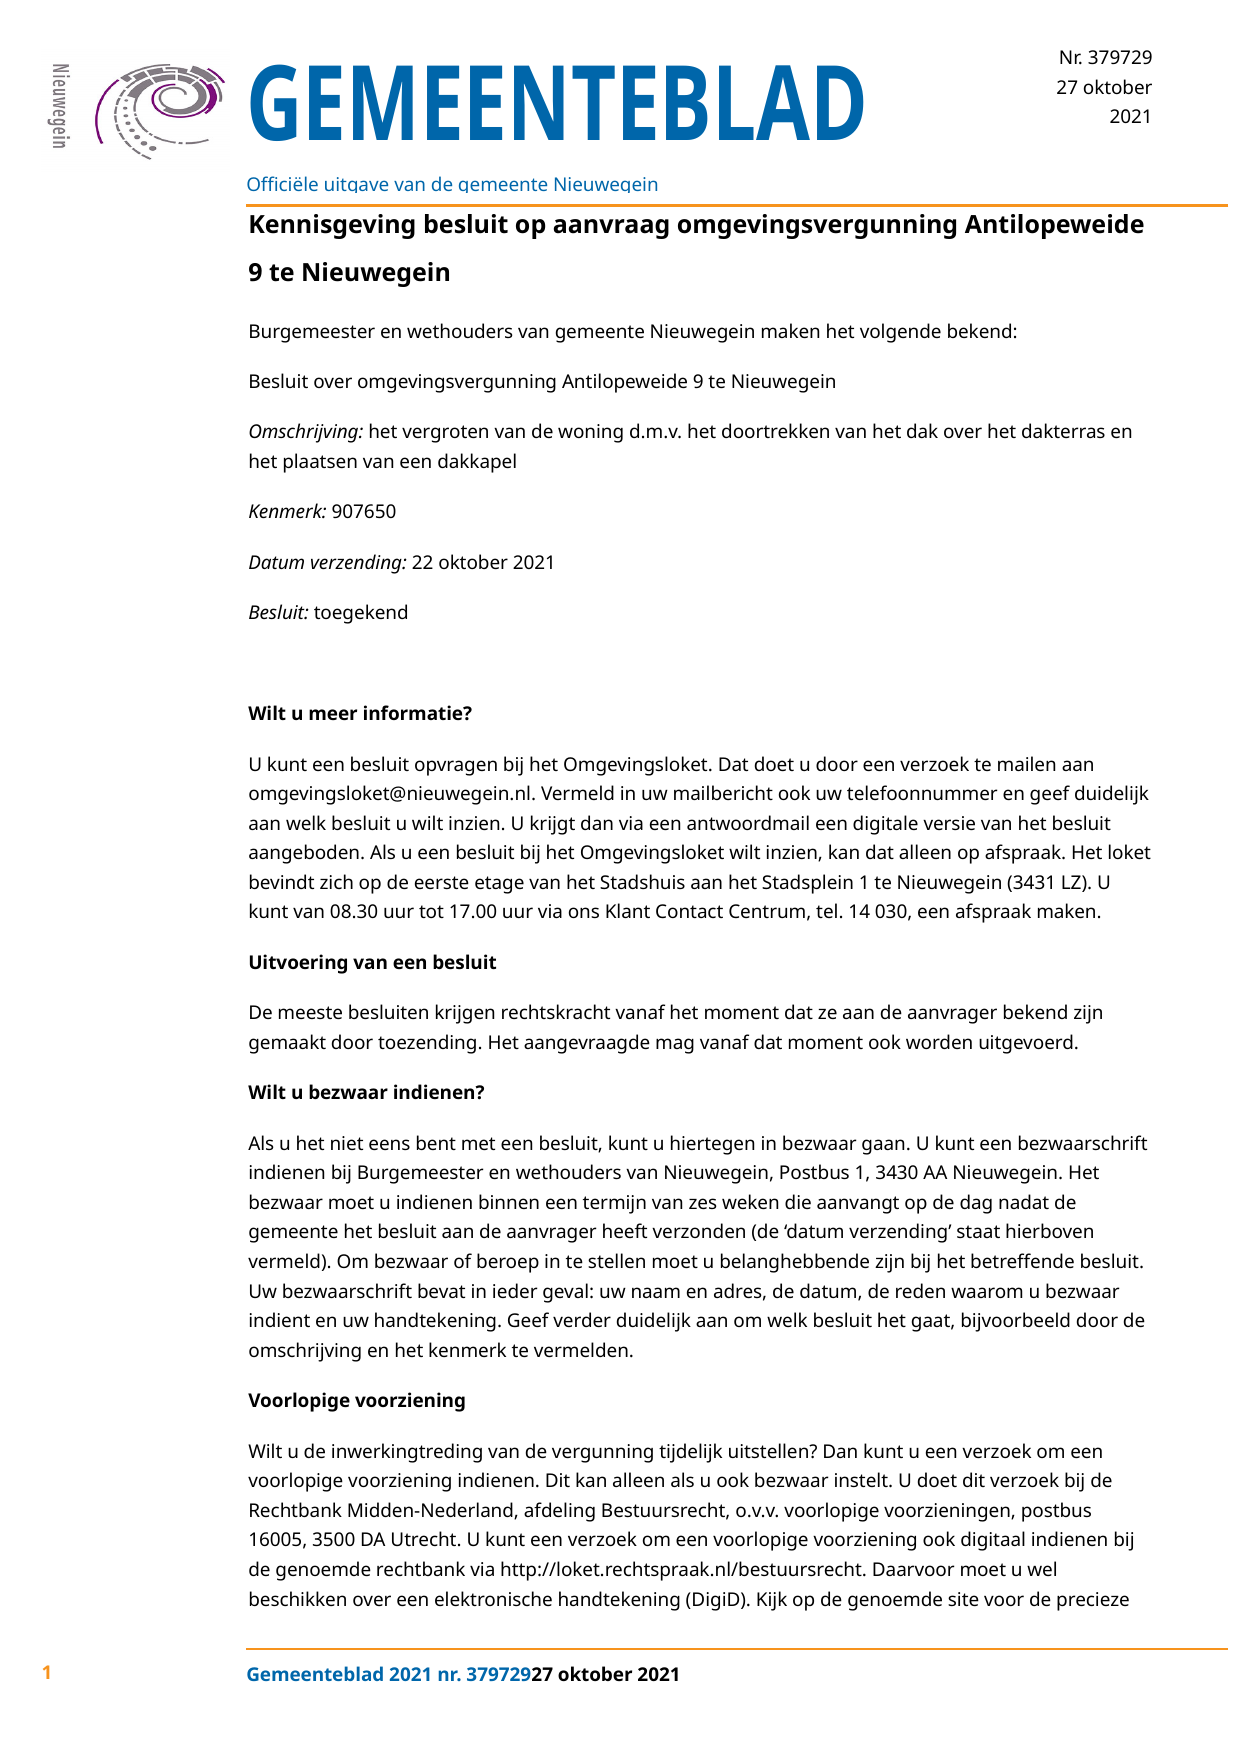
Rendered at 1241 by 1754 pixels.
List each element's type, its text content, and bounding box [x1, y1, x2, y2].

text Besluit: toegekend [248, 599, 1152, 625]
text Wilt u meer informatie? [248, 700, 1152, 726]
text Als u het niet eens bent met een besluit, kunt u hiertegen in bezwaar gaan. U kunt een bezwaarschrift indienen bij Burgemeester en wethouders van Nieuwegein, Postbus 1, 3430 AA Nieuwegein. Het bezwaar moet u indienen binnen een termijn van zes weken die aanvangt op de dag nadat de gemeente het besluit aan de aanvrager heeft verzonden (de ‘datum verzending’ staat hierboven vermeld). Om bezwaar of beroep in te stellen moet u belanghebbende zijn bij het betreffende besluit. Uw bezwaarschrift bevat in ieder geval: uw naam en adres, de datum, de reden waarom u bezwaar indient en uw handtekening. Geef verder duidelijk aan om welk besluit het gaat, bijvoorbeeld door de omschrijving en het kenmerk te vermelden. [248, 1130, 1152, 1363]
text U kunt een besluit opvragen bij het Omgevingsloket. Dat doet u door een verzoek te mailen aan omgevingsloket@nieuwegein.nl. Vermeld in uw mailbericht ook uw telefoonnummer en geef duidelijk aan welk besluit u wilt inzien. U krijgt dan via een antwoordmail een digitale versie van het besluit aangeboden. Als u een besluit bij het Omgevingsloket wilt inzien, kan dat alleen op afspraak. Het loket bevindt zich op de eerste etage van het Stadshuis aan het Stadsplein 1 te Nieuwegein (3431 LZ). U kunt van 08.30 uur tot 17.00 uur via ons Klant Contact Centrum, tel. 14 030, een afspraak maken. [248, 751, 1152, 924]
text Kennisgeving besluit op aanvraag omgevingsvergunning Antilopeweide 9 te Nieuwegein [248, 207, 1152, 288]
text Burgemeester en wethouders van gemeente Nieuwegein maken het volgende bekend: [248, 318, 1152, 344]
text Uitvoering van een besluit [248, 949, 1152, 975]
picture [41, 47, 231, 172]
text Besluit over omgevingsvergunning Antilopeweide 9 te Nieuwegein [248, 368, 1152, 394]
text Wilt u bezwaar indienen? [248, 1079, 1152, 1105]
text Omschrijving: het vergroten van de woning d.m.v. het doortrekken van het dak over het dakterras en het plaatsen van een dakkapel [248, 419, 1152, 474]
text Voorlopige voorziening [248, 1387, 1152, 1413]
text De meeste besluiten krijgen rechtskracht vanaf het moment dat ze aan de aanvrager bekend zijn gemaakt door toezending. Het aangevraagde mag vanaf dat moment ook worden uitgevoerd. [248, 999, 1152, 1055]
text Datum verzending: 22 oktober 2021 [248, 549, 1152, 575]
text Kenmerk: 907650 [248, 499, 1152, 524]
text Wilt u de inwerkingtreding van de vergunning tijdelijk uitstellen? Dan kunt u een verzoek om een voorlopige voorziening indienen. Dit kan alleen als u ook bezwaar instelt. U doet dit verzoek bij de Rechtbank Midden-Nederland, afdeling Bestuursrecht, o.v.v. voorlopige voorzieningen, postbus 16005, 3500 DA Utrecht. U kunt een verzoek om een voorlopige voorziening ook digitaal indienen bij de genoemde rechtbank via http://loket.rechtspraak.nl/bestuursrecht. Daarvoor moet u wel beschikken over een elektronische handtekening (DigiD). Kijk op de genoemde site voor de precieze [248, 1438, 1152, 1612]
